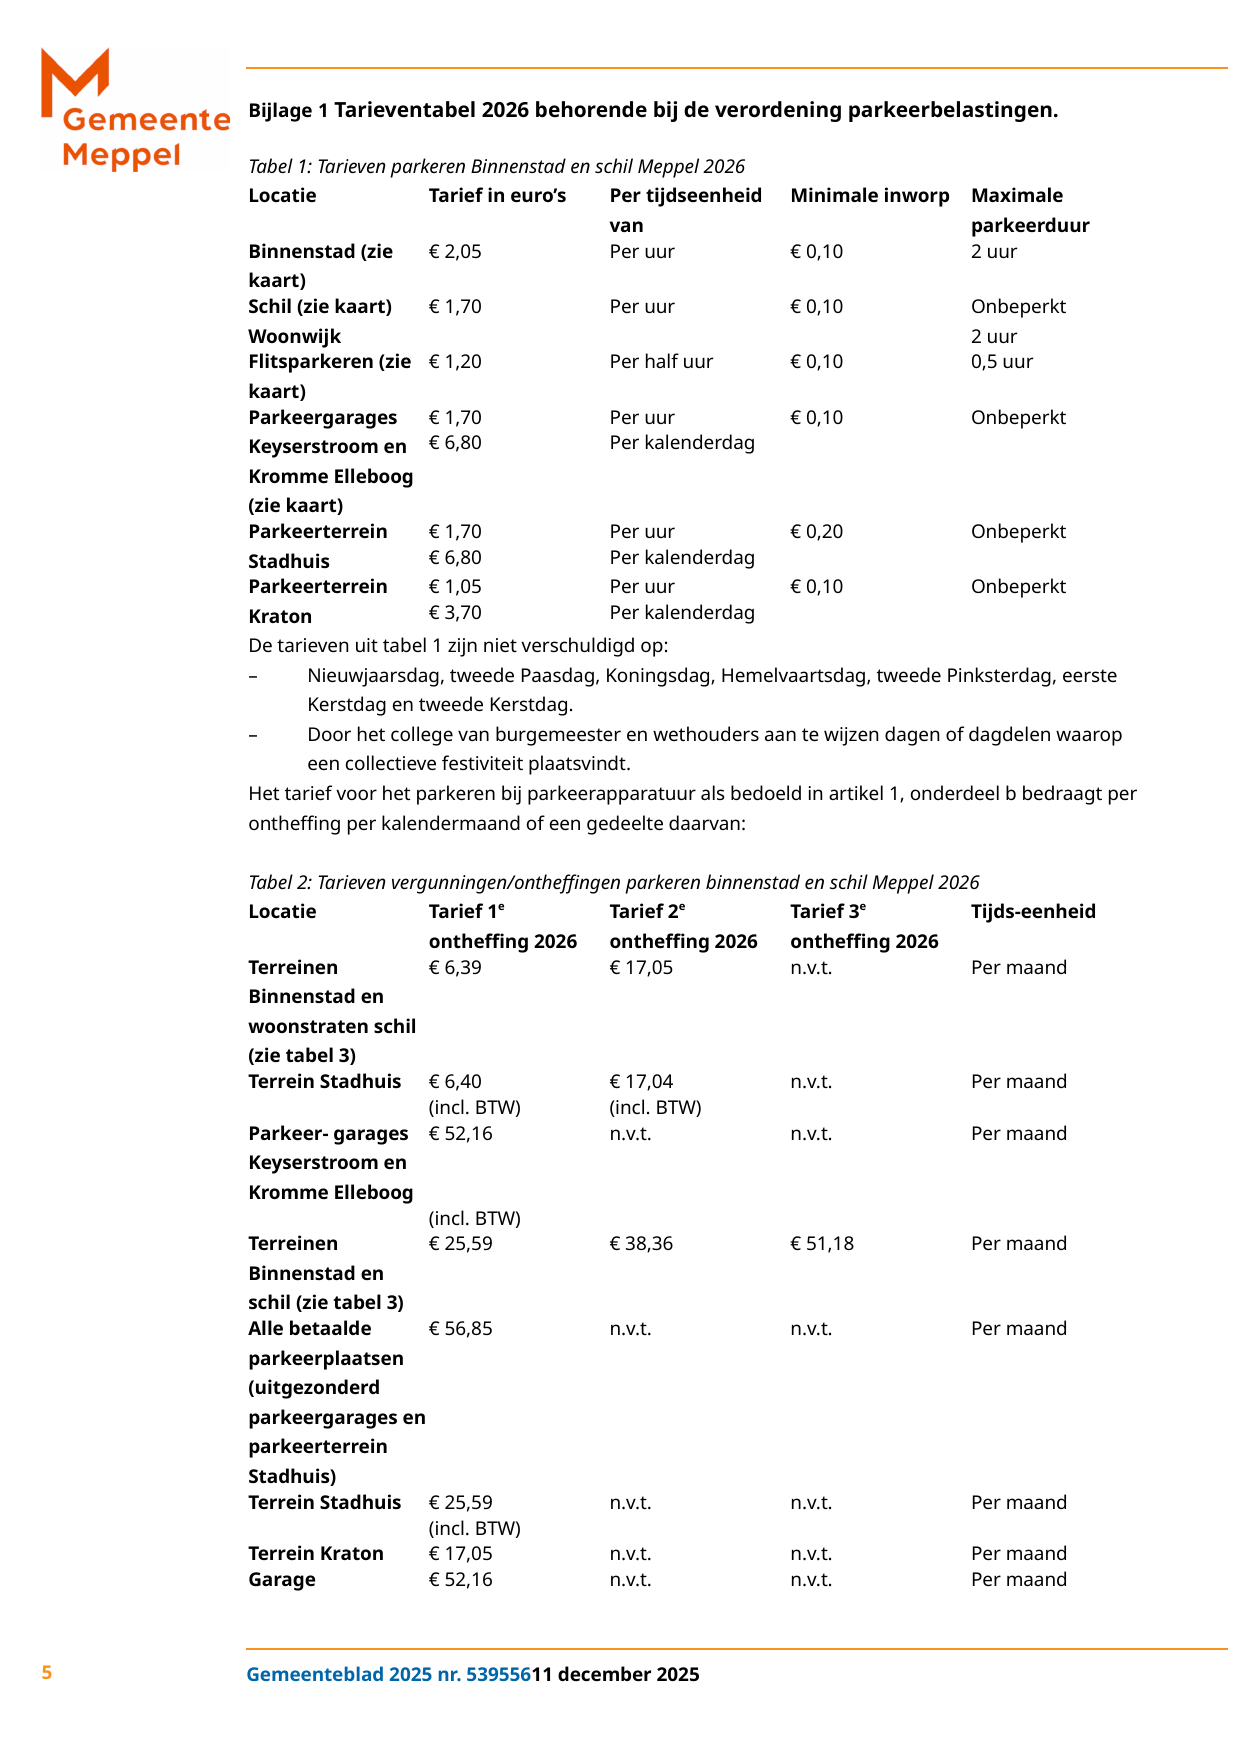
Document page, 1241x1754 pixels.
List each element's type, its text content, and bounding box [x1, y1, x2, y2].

table_cell Per kalenderdag [609, 599, 790, 629]
table_cell Per uur [609, 518, 790, 544]
table_cell € 1,70 [429, 404, 609, 429]
text Bijlage 1 Tarieventabel 2026 behorende bij de verordening parkeerbelastingen. [248, 95, 1152, 123]
table_cell n.v.t. [790, 954, 971, 1068]
table_cell € 25,59 [429, 1489, 609, 1515]
table_cell € 1,05 [429, 574, 609, 599]
table_cell Per half uur [609, 349, 790, 404]
table_cell € 17,05 [609, 954, 790, 1068]
table_cell Flitsparkeren (zie kaart) [248, 349, 429, 404]
table_cell Parkeer- garages Keyserstroom en Kromme Elleboog [248, 1120, 429, 1205]
table_cell n.v.t. [790, 1120, 971, 1205]
table_cell [790, 1515, 971, 1540]
table_cell € 6,39 [429, 954, 609, 1068]
table_cell Terrein Kraton [248, 1540, 429, 1566]
table_cell € 51,18 [790, 1230, 971, 1315]
table_cell Terreinen Binnenstad en schil (zie tabel 3) [248, 1230, 429, 1315]
table_cell Per maand [971, 1315, 1152, 1489]
table_cell [248, 1515, 429, 1540]
text De tarieven uit tabel 1 zijn niet verschuldigd op: [248, 632, 1152, 658]
table_cell Per kalenderdag [609, 544, 790, 574]
table_cell n.v.t. [609, 1120, 790, 1205]
table_cell Per uur [609, 293, 790, 348]
table_cell [971, 599, 1152, 629]
table_cell € 1,70 [429, 293, 609, 348]
table_cell € 56,85 [429, 1315, 609, 1489]
table_cell € 6,80 [429, 430, 609, 518]
table_cell (incl. BTW) [429, 1205, 609, 1230]
table_cell Parkeerterrein Stadhuis [248, 518, 429, 574]
table_cell € 0,10 [790, 349, 971, 404]
table_header Tarief 1e ontheffing 2026 [429, 899, 609, 954]
table_cell n.v.t. [790, 1068, 971, 1094]
text Tabel 2: Tarieven vergunningen/ontheffingen parkeren binnenstad en schil Meppel 2026 [248, 869, 1152, 894]
table_cell n.v.t. [609, 1566, 790, 1592]
table_cell n.v.t. [790, 1315, 971, 1489]
table_cell € 17,04 [609, 1068, 790, 1094]
table_cell [609, 1205, 790, 1230]
table_cell (incl. BTW) [609, 1094, 790, 1120]
table_cell n.v.t. [609, 1489, 790, 1515]
table_cell Per maand [971, 1068, 1152, 1094]
table_cell € 0,20 [790, 518, 971, 544]
table_cell n.v.t. [790, 1566, 971, 1592]
table_cell € 52,16 [429, 1120, 609, 1205]
table_cell n.v.t. [609, 1315, 790, 1489]
table_cell € 2,05 [429, 238, 609, 293]
table_header Tarief in euro’s [429, 183, 609, 238]
table_cell [248, 1205, 429, 1230]
table_cell Parkeerterrein Kraton [248, 574, 429, 629]
table_cell Per maand [971, 1489, 1152, 1515]
table_header Locatie [248, 183, 429, 238]
table_cell Schil (zie kaart) Woonwijk [248, 293, 429, 348]
table_cell [971, 1094, 1152, 1120]
table_cell Terrein Stadhuis [248, 1068, 429, 1094]
table_cell Parkeergarages Keyserstroom en Kromme Elleboog (zie kaart) [248, 404, 429, 518]
table_cell n.v.t. [790, 1489, 971, 1515]
table_cell € 0,10 [790, 574, 971, 599]
table_cell [971, 544, 1152, 574]
table_cell € 52,16 [429, 1566, 609, 1592]
text Het tarief voor het parkeren bij parkeerapparatuur als bedoeld in artikel 1, onderdeel b bedraagt per ontheffing per kalendermaand of een gedeelte daarvan: [248, 780, 1152, 835]
table_cell Per maand [971, 954, 1152, 1068]
table_cell € 6,40 [429, 1068, 609, 1094]
table_cell € 3,70 [429, 599, 609, 629]
list Door het college van burgemeester en wethouders aan te wijzen dagen of dagdelen waarop een collectieve festiviteit plaatsvindt. [248, 721, 1152, 776]
table_cell Per uur [609, 238, 790, 293]
table_cell € 1,20 [429, 349, 609, 404]
table_cell € 25,59 [429, 1230, 609, 1315]
table_header Locatie [248, 899, 429, 954]
table_cell [971, 1515, 1152, 1540]
table_cell (incl. BTW) [429, 1515, 609, 1540]
table_cell Onbeperkt [971, 404, 1152, 429]
table_header Tijds-eenheid [971, 899, 1152, 954]
table_cell € 0,10 [790, 238, 971, 293]
table_cell € 6,80 [429, 544, 609, 574]
table_cell Per uur [609, 404, 790, 429]
table_cell € 0,10 [790, 404, 971, 429]
table_cell [790, 1205, 971, 1230]
table_cell [971, 1205, 1152, 1230]
table_cell [790, 544, 971, 574]
table_cell 2 uur [971, 238, 1152, 293]
table_cell € 38,36 [609, 1230, 790, 1315]
table_cell Per maand [971, 1566, 1152, 1592]
table_header Tarief 2e ontheffing 2026 [609, 899, 790, 954]
table_cell Per maand [971, 1120, 1152, 1205]
table_cell € 1,70 [429, 518, 609, 544]
table_header Per tijdseenheid van [609, 183, 790, 238]
table_cell Per maand [971, 1540, 1152, 1566]
list Nieuwjaarsdag, tweede Paasdag, Koningsdag, Hemelvaartsdag, tweede Pinksterdag, eerste Kerstdag en tweede Kerstdag. [248, 662, 1152, 717]
table_cell [790, 1094, 971, 1120]
table_cell Onbeperkt 2 uur [971, 293, 1152, 348]
table_cell Onbeperkt [971, 574, 1152, 599]
table_cell n.v.t. [790, 1540, 971, 1566]
table_cell Terreinen Binnenstad en woonstraten schil (zie tabel 3) [248, 954, 429, 1068]
table_cell Per uur [609, 574, 790, 599]
table_cell [971, 430, 1152, 518]
table_cell Per maand [971, 1230, 1152, 1315]
table_header Tarief 3e ontheffing 2026 [790, 899, 971, 954]
table_cell (incl. BTW) [429, 1094, 609, 1120]
table_cell € 17,05 [429, 1540, 609, 1566]
picture [41, 47, 231, 172]
table_cell [248, 1094, 429, 1120]
table_cell 0,5 uur [971, 349, 1152, 404]
table_cell Terrein Stadhuis [248, 1489, 429, 1515]
table_cell [609, 1515, 790, 1540]
table_cell € 0,10 [790, 293, 971, 348]
table_cell Onbeperkt [971, 518, 1152, 544]
table_cell Binnenstad (zie kaart) [248, 238, 429, 293]
table_cell [790, 599, 971, 629]
table_cell n.v.t. [609, 1540, 790, 1566]
table_cell Alle betaalde parkeerplaatsen (uitgezonderd parkeergarages en parkeerterrein Stadhuis) [248, 1315, 429, 1489]
text Tabel 1: Tarieven parkeren Binnenstad en schil Meppel 2026 [248, 153, 1152, 179]
table_cell [790, 430, 971, 518]
table_header Maximale parkeerduur [971, 183, 1152, 238]
table_cell Garage [248, 1566, 429, 1592]
table_header Minimale inworp [790, 183, 971, 238]
table_cell Per kalenderdag [609, 430, 790, 518]
